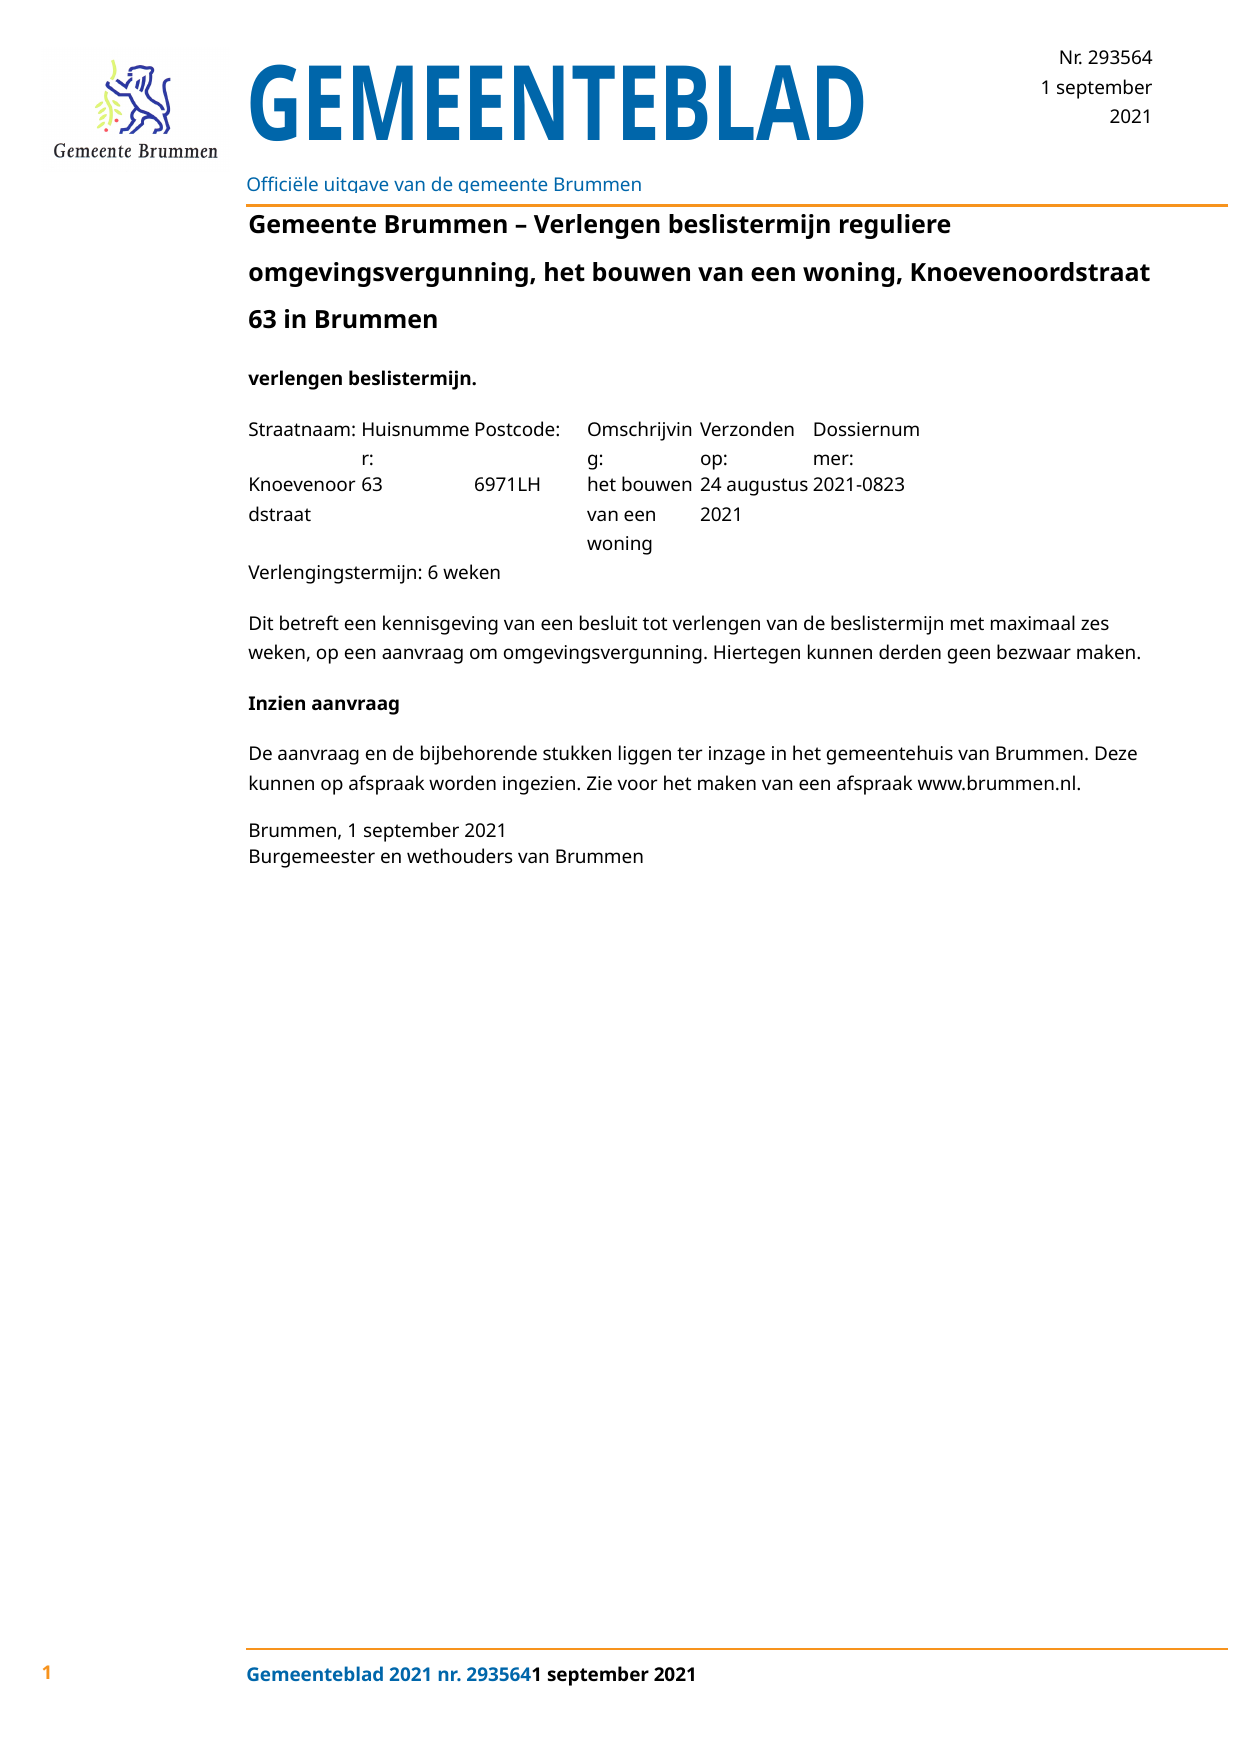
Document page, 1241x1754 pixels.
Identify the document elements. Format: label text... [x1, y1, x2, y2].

text Burgemeester en wethouders van Brummen [248, 843, 1152, 869]
table_cell 63 [361, 471, 474, 556]
table_cell 24 augustus 2021 [700, 471, 813, 556]
text Verlengingstermijn: 6 weken [248, 559, 1152, 585]
table_header [926, 416, 1038, 471]
table_cell 6971LH [474, 471, 587, 556]
text Dit betreft een kennisgeving van een besluit tot verlengen van de beslistermijn met maximaal zes weken, op een aanvraag om omgevingsvergunning. Hiertegen kunnen derden geen bezwaar maken. [248, 610, 1152, 665]
table_header Verzonden op: [700, 416, 813, 471]
table_header Omschrijving: [587, 416, 700, 471]
table_header Straatnaam: [248, 416, 361, 471]
table_cell het bouwen van een woning [587, 471, 700, 556]
picture [41, 47, 231, 172]
text Inzien aanvraag [248, 690, 1152, 716]
text Gemeente Brummen – Verlengen beslistermijn reguliere omgevingsvergunning, het bouwen van een woning, Knoevenoordstraat 63 in Brummen [248, 207, 1152, 336]
table_header Huisnummer: [361, 416, 474, 471]
text Brummen, 1 september 2021 [248, 818, 1152, 843]
text verlengen beslistermijn. [248, 366, 1152, 391]
table_header Postcode: [474, 416, 587, 471]
table_cell 2021-0823 [813, 471, 926, 556]
text De aanvraag en de bijbehorende stukken liggen ter inzage in het gemeentehuis van Brummen. Deze kunnen op afspraak worden ingezien. Zie voor het maken van een afspraak www.brummen.nl. [248, 740, 1152, 796]
table_header [1039, 416, 1152, 471]
table_cell Knoevenoordstraat [248, 471, 361, 556]
table_cell [1039, 471, 1152, 556]
table_cell [926, 471, 1038, 556]
table_header Dossiernummer: [813, 416, 926, 471]
